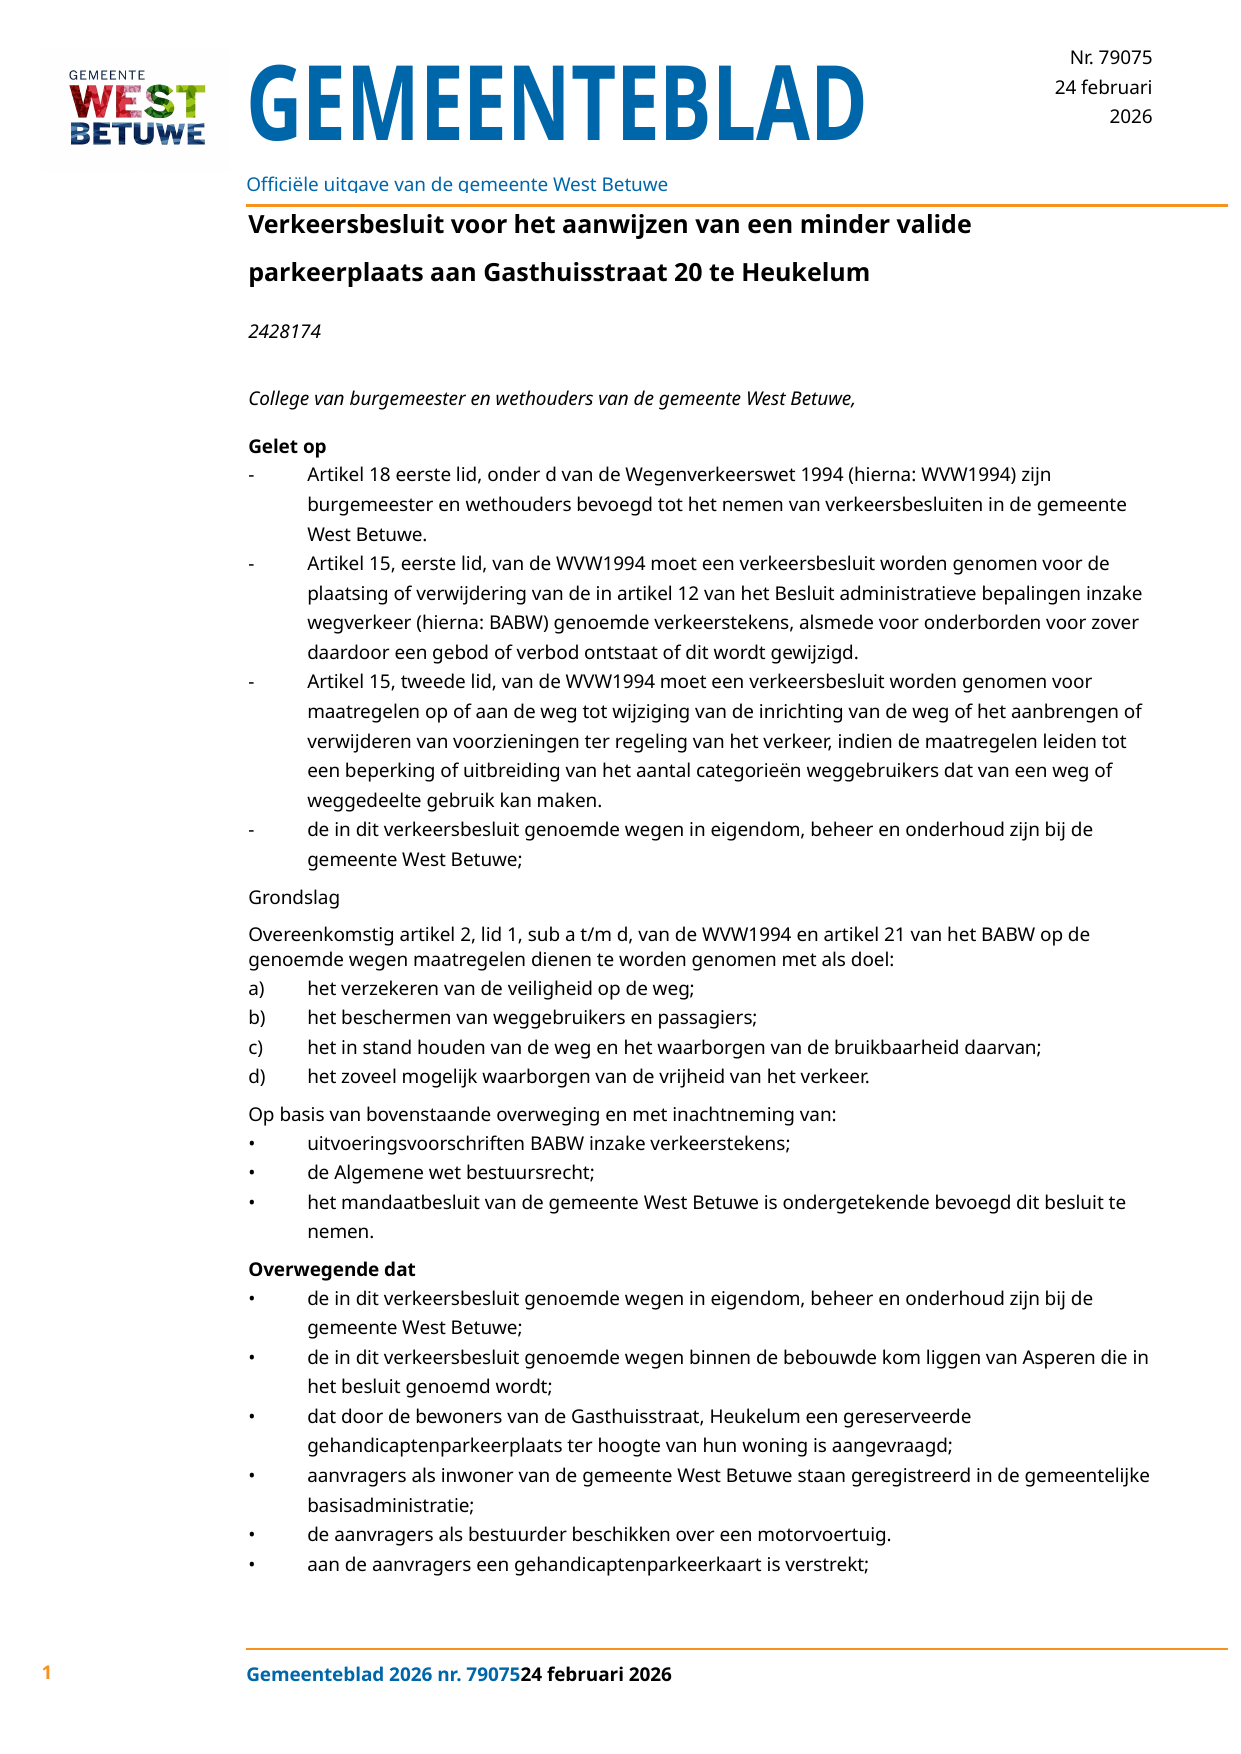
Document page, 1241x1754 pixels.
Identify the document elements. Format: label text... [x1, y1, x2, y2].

list het verzekeren van de veiligheid op de weg; [248, 975, 1152, 1001]
text Verkeersbesluit voor het aanwijzen van een minder valide parkeerplaats aan Gasthuisstraat 20 te Heukelum [248, 207, 1152, 288]
text Op basis van bovenstaande overweging en met inachtneming van: [248, 1101, 1152, 1127]
list Artikel 15, eerste lid, van de WVW1994 moet een verkeersbesluit worden genomen voor de plaatsing of verwijdering van de in artikel 12 van het Besluit administratieve bepalingen inzake wegverkeer (hierna: BABW) genoemde verkeerstekens, alsmede voor onderborden voor zover daardoor een gebod of verbod ontstaat of dit wordt gewijzigd. [248, 550, 1152, 665]
list het zoveel mogelijk waarborgen van de vrijheid van het verkeer. [248, 1063, 1152, 1089]
list Artikel 15, tweede lid, van de WVW1994 moet een verkeersbesluit worden genomen voor maatregelen op of aan de weg tot wijziging van de inrichting van de weg of het aanbrengen of verwijderen van voorzieningen ter regeling van het verkeer, indien de maatregelen leiden tot een beperking of uitbreiding van het aantal categorieën weggebruikers dat van een weg of weggedeelte gebruik kan maken. [248, 669, 1152, 813]
list de in dit verkeersbesluit genoemde wegen in eigendom, beheer en onderhoud zijn bij de gemeente West Betuwe; [248, 1285, 1152, 1340]
list het in stand houden van de weg en het waarborgen van de bruikbaarheid daarvan; [248, 1034, 1152, 1060]
text Grondslag [248, 884, 1152, 910]
list de in dit verkeersbesluit genoemde wegen in eigendom, beheer en onderhoud zijn bij de gemeente West Betuwe; [248, 817, 1152, 872]
text College van burgemeester en wethouders van de gemeente West Betuwe, [248, 386, 1152, 411]
list aanvragers als inwoner van de gemeente West Betuwe staan geregistreerd in de gemeentelijke basisadministratie; [248, 1462, 1152, 1518]
picture [41, 47, 231, 172]
list de aanvragers als bestuurder beschikken over een motorvoertuig. [248, 1521, 1152, 1547]
list de in dit verkeersbesluit genoemde wegen binnen de bebouwde kom liggen van Asperen die in het besluit genoemd wordt; [248, 1344, 1152, 1399]
list het mandaatbesluit van de gemeente West Betuwe is ondergetekende bevoegd dit besluit te nemen. [248, 1189, 1152, 1244]
list dat door de bewoners van de Gasthuisstraat, Heukelum een gereserveerde gehandicaptenparkeerplaats ter hoogte van hun woning is aangevraagd; [248, 1403, 1152, 1458]
list de Algemene wet bestuursrecht; [248, 1159, 1152, 1185]
list Artikel 18 eerste lid, onder d van de Wegenverkeerswet 1994 (hierna: WVW1994) zijn burgemeester en wethouders bevoegd tot het nemen van verkeersbesluiten in de gemeente West Betuwe. [248, 462, 1152, 546]
text Overwegende dat [248, 1256, 1152, 1282]
text 2428174 [248, 318, 1152, 344]
text Overeenkomstig artikel 2, lid 1, sub a t/m d, van de WVW1994 en artikel 21 van het BABW op de genoemde wegen maatregelen dienen te worden genomen met als doel: [248, 921, 1152, 972]
text Gelet op [248, 433, 1152, 459]
list het beschermen van weggebruikers en passagiers; [248, 1004, 1152, 1030]
list aan de aanvragers een gehandicaptenparkeerkaart is verstrekt; [248, 1551, 1152, 1577]
list uitvoeringsvoorschriften BABW inzake verkeerstekens; [248, 1130, 1152, 1156]
